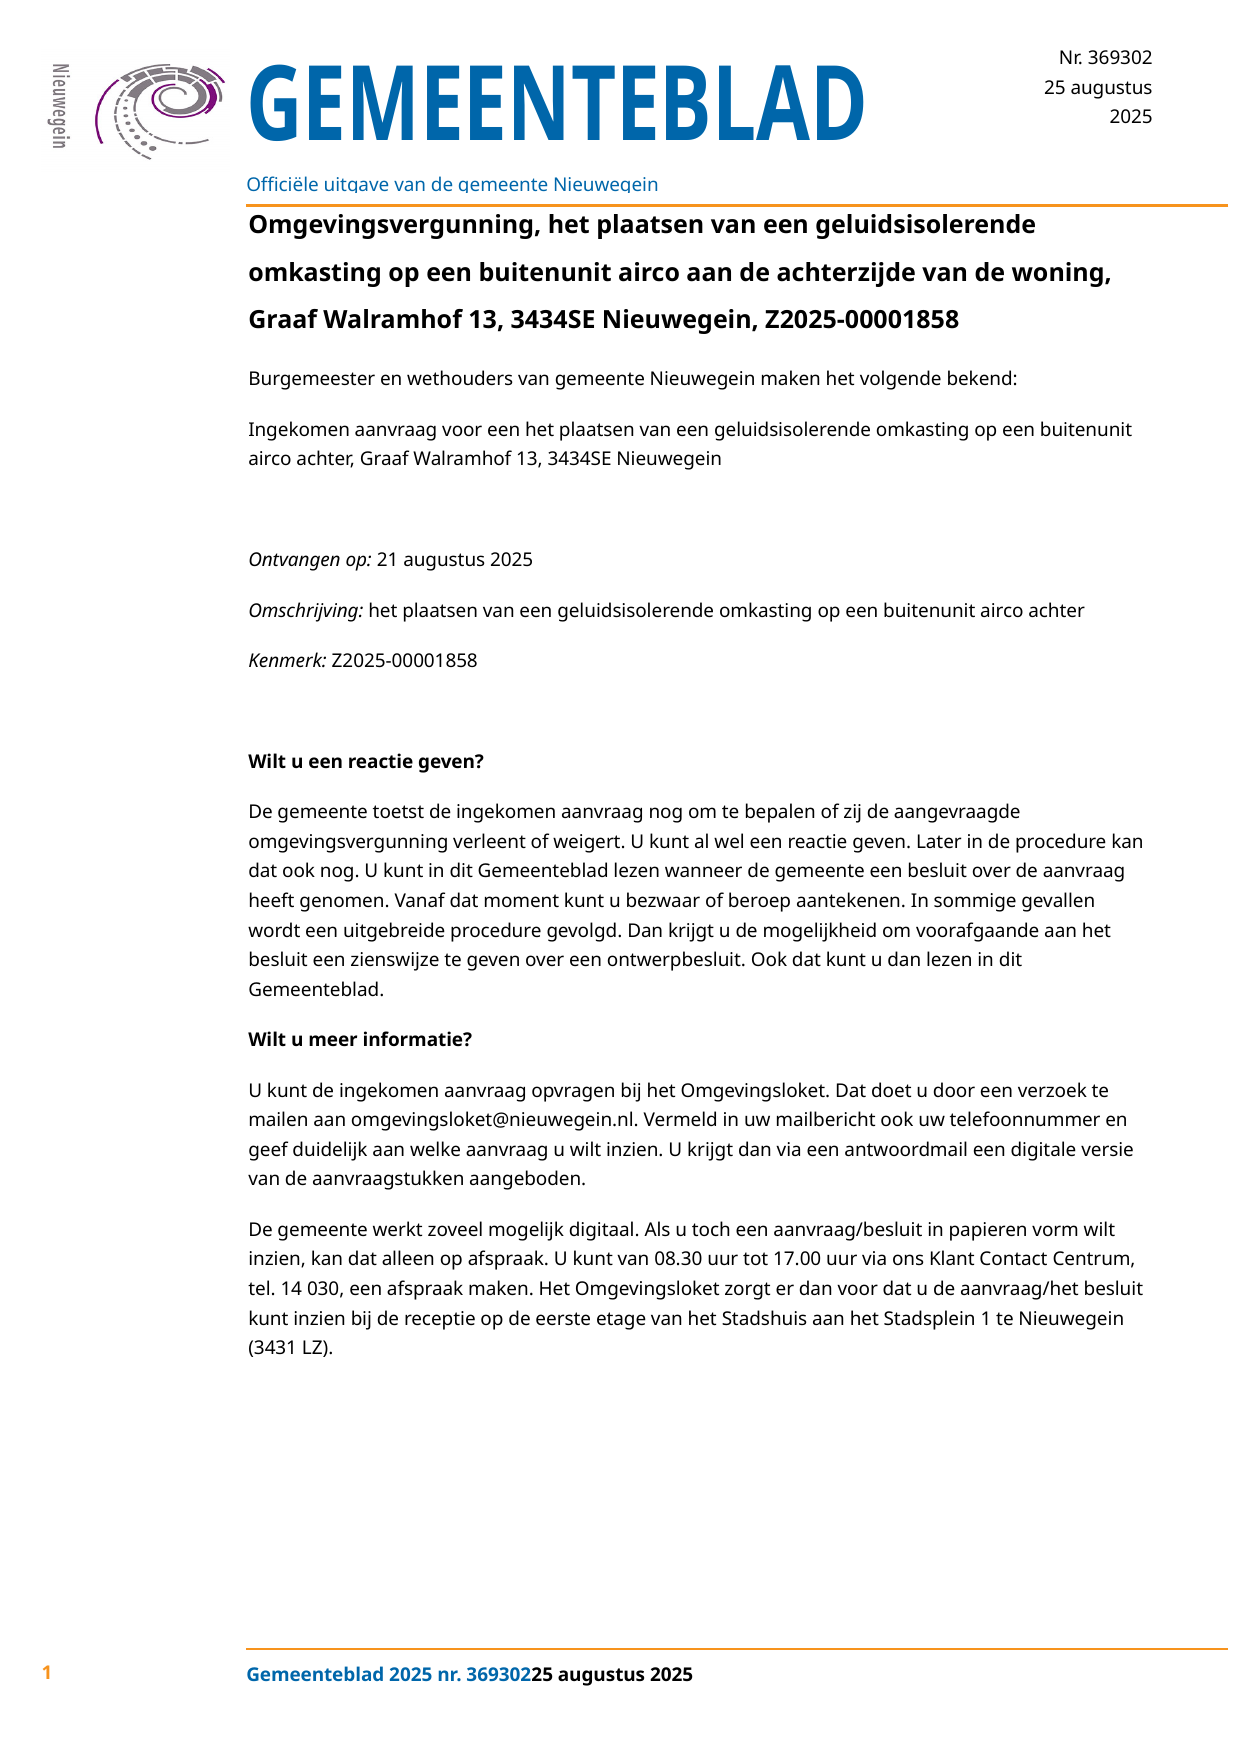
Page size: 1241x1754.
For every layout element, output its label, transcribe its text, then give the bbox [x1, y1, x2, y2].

text Ontvangen op: 21 augustus 2025 [248, 546, 1152, 572]
text Ingekomen aanvraag voor een het plaatsen van een geluidsisolerende omkasting op een buitenunit airco achter, Graaf Walramhof 13, 3434SE Nieuwegein [248, 416, 1152, 471]
text Wilt u meer informatie? [248, 1026, 1152, 1052]
text Omgevingsvergunning, het plaatsen van een geluidsisolerende omkasting op een buitenunit airco aan de achterzijde van de woning, Graaf Walramhof 13, 3434SE Nieuwegein, Z2025-00001858 [248, 207, 1152, 336]
text De gemeente werkt zoveel mogelijk digitaal. Als u toch een aanvraag/besluit in papieren vorm wilt inzien, kan dat alleen op afspraak. U kunt van 08.30 uur tot 17.00 uur via ons Klant Contact Centrum, tel. 14 030, een afspraak maken. Het Omgevingsloket zorgt er dan voor dat u de aanvraag/het besluit kunt inzien bij de receptie op de eerste etage van het Stadshuis aan het Stadsplein 1 te Nieuwegein (3431 LZ). [248, 1216, 1152, 1360]
text Wilt u een reactie geven? [248, 748, 1152, 774]
text U kunt de ingekomen aanvraag opvragen bij het Omgevingsloket. Dat doet u door een verzoek te mailen aan omgevingsloket@nieuwegein.nl. Vermeld in uw mailbericht ook uw telefoonnummer en geef duidelijk aan welke aanvraag u wilt inzien. U krijgt dan via een antwoordmail een digitale versie van de aanvraagstukken aangeboden. [248, 1077, 1152, 1191]
text Omschrijving: het plaatsen van een geluidsisolerende omkasting op een buitenunit airco achter [248, 597, 1152, 622]
picture [41, 47, 231, 172]
text Kenmerk: Z2025-00001858 [248, 647, 1152, 673]
text Burgemeester en wethouders van gemeente Nieuwegein maken het volgende bekend: [248, 366, 1152, 391]
text De gemeente toetst de ingekomen aanvraag nog om te bepalen of zij de aangevraagde omgevingsvergunning verleent of weigert. U kunt al wel een reactie geven. Later in de procedure kan dat ook nog. U kunt in dit Gemeenteblad lezen wanneer de gemeente een besluit over de aanvraag heeft genomen. Vanaf dat moment kunt u bezwaar of beroep aantekenen. In sommige gevallen wordt een uitgebreide procedure gevolgd. Dan krijgt u de mogelijkheid om voorafgaande aan het besluit een zienswijze te geven over een ontwerpbesluit. Ook dat kunt u dan lezen in dit Gemeenteblad. [248, 798, 1152, 1002]
